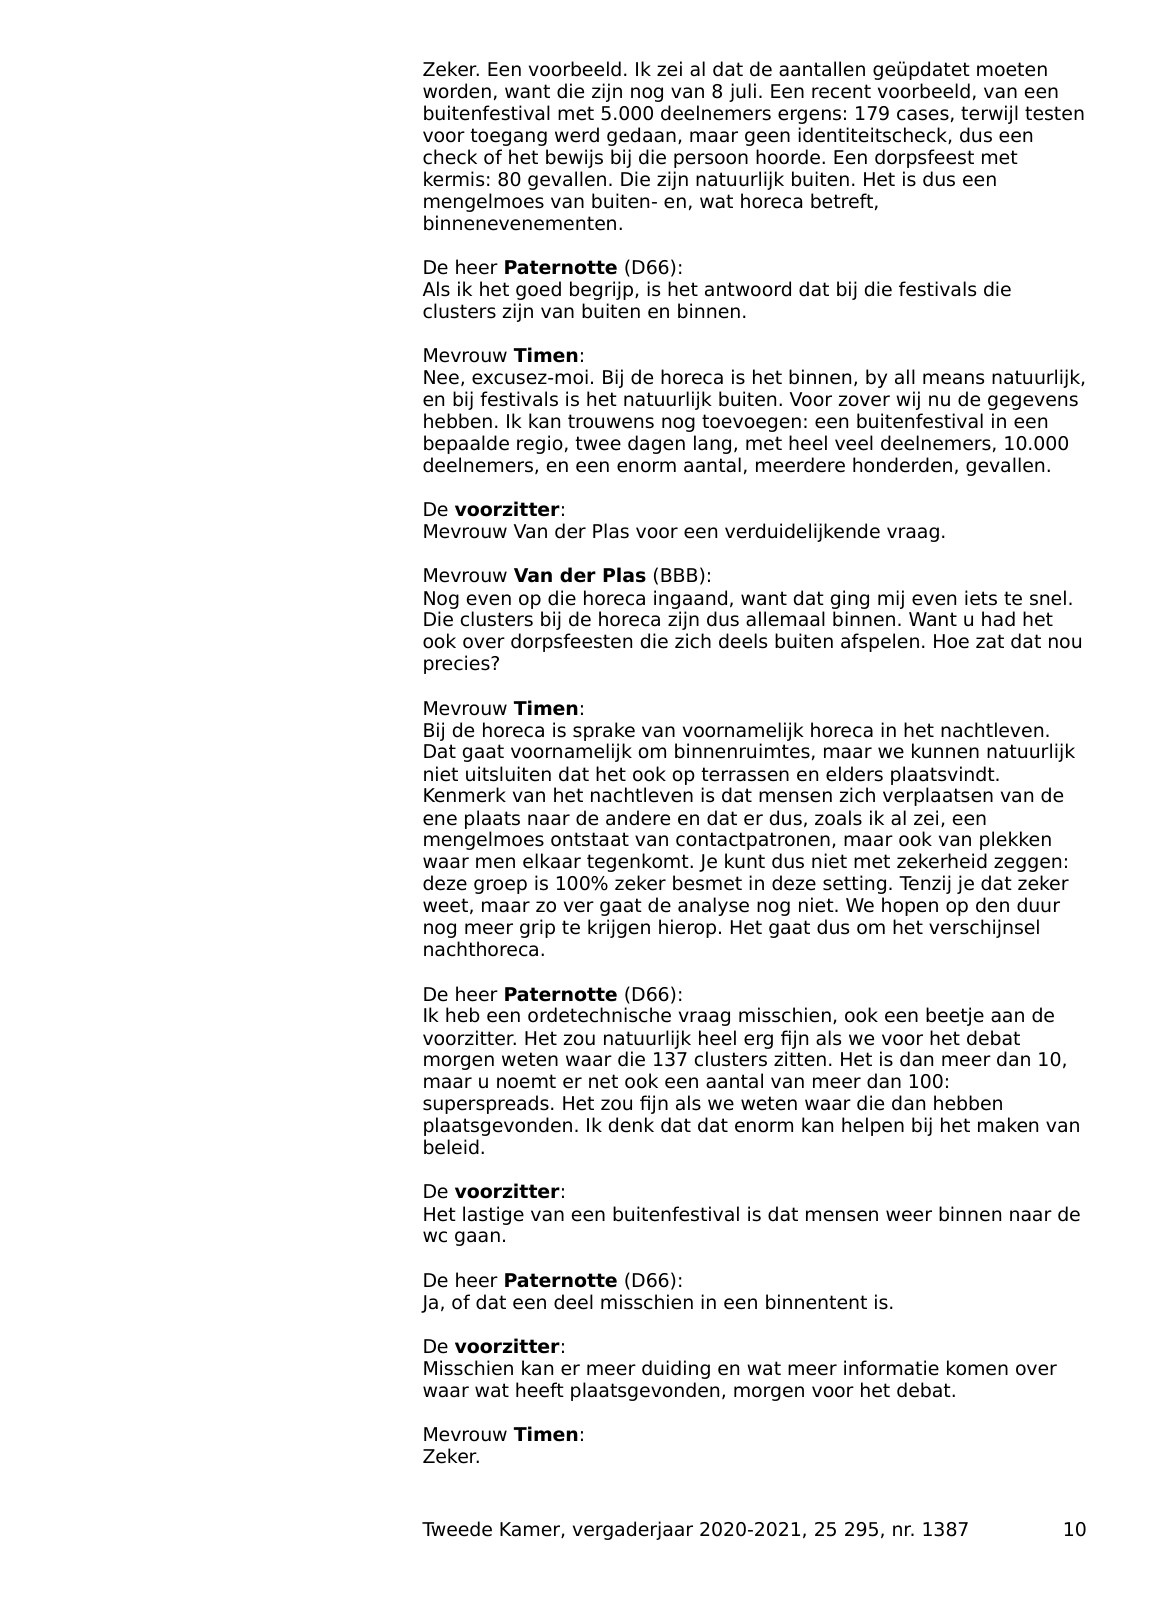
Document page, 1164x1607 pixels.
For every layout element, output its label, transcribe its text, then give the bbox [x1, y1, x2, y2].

text Mevrouw Van der Plas (BBB): [422, 565, 1087, 587]
text Misschien kan er meer duiding en wat meer informatie komen over waar wat heeft plaatsgevonden, morgen voor het debat. [422, 1358, 1087, 1402]
text Mevrouw Timen: [422, 1424, 1087, 1446]
text De heer Paternotte (D66): [422, 257, 1087, 279]
text Nog even op die horeca ingaand, want dat ging mij even iets te snel. Die clusters bij de horeca zijn dus allemaal binnen. Want u had het ook over dorpsfeesten die zich deels buiten afspelen. Hoe zat dat nou precies? [422, 587, 1087, 675]
text Mevrouw Timen: [422, 345, 1087, 367]
text Mevrouw Van der Plas voor een verduidelijkende vraag. [422, 521, 1087, 543]
text De heer Paternotte (D66): [422, 1269, 1087, 1292]
text De voorzitter: [422, 1336, 1087, 1358]
text Bij de horeca is sprake van voornamelijk horeca in het nachtleven. Dat gaat voornamelijk om binnenruimtes, maar we kunnen natuurlijk niet uitsluiten dat het ook op terrassen en elders plaatsvindt. Kenmerk van het nachtleven is dat mensen zich verplaatsen van de ene plaats naar de andere en dat er dus, zoals ik al zei, een mengelmoes ontstaat van contactpatronen, maar ook van plekken waar men elkaar tegenkomt. Je kunt dus niet met zekerheid zeggen: deze groep is 100% zeker besmet in deze setting. Tenzij je dat zeker weet, maar zo ver gaat de analyse nog niet. We hopen op den duur nog meer grip te krijgen hierop. Het gaat dus om het verschijnsel nachthoreca. [422, 719, 1087, 961]
text De voorzitter: [422, 1181, 1087, 1203]
text Nee, excusez-moi. Bij de horeca is het binnen, by all means natuurlijk, en bij festivals is het natuurlijk buiten. Voor zover wij nu de gegevens hebben. Ik kan trouwens nog toevoegen: een buitenfestival in een bepaalde regio, twee dagen lang, met heel veel deelnemers, 10.000 deelnemers, en een enorm aantal, meerdere honderden, gevallen. [422, 367, 1087, 477]
text Als ik het goed begrijp, is het antwoord dat bij die festivals die clusters zijn van buiten en binnen. [422, 279, 1087, 323]
text De voorzitter: [422, 499, 1087, 521]
text De heer Paternotte (D66): [422, 983, 1087, 1005]
text Zeker. Een voorbeeld. Ik zei al dat de aantallen geüpdatet moeten worden, want die zijn nog van 8 juli. Een recent voorbeeld, van een buitenfestival met 5.000 deelnemers ergens: 179 cases, terwijl testen voor toegang werd gedaan, maar geen identiteitscheck, dus een check of het bewijs bij die persoon hoorde. Een dorpsfeest met kermis: 80 gevallen. Die zijn natuurlijk buiten. Het is dus een mengelmoes van buiten- en, wat horeca betreft, binnenevenementen. [422, 59, 1087, 235]
text Zeker. [422, 1446, 1087, 1468]
text Ik heb een ordetechnische vraag misschien, ook een beetje aan de voorzitter. Het zou natuurlijk heel erg fijn als we voor het debat morgen weten waar die 137 clusters zitten. Het is dan meer dan 10, maar u noemt er net ook een aantal van meer dan 100: superspreads. Het zou fijn als we weten waar die dan hebben plaatsgevonden. Ik denk dat dat enorm kan helpen bij het maken van beleid. [422, 1005, 1087, 1159]
text Het lastige van een buitenfestival is dat mensen weer binnen naar de wc gaan. [422, 1203, 1087, 1247]
text Mevrouw Timen: [422, 697, 1087, 719]
text Ja, of dat een deel misschien in een binnentent is. [422, 1292, 1087, 1313]
